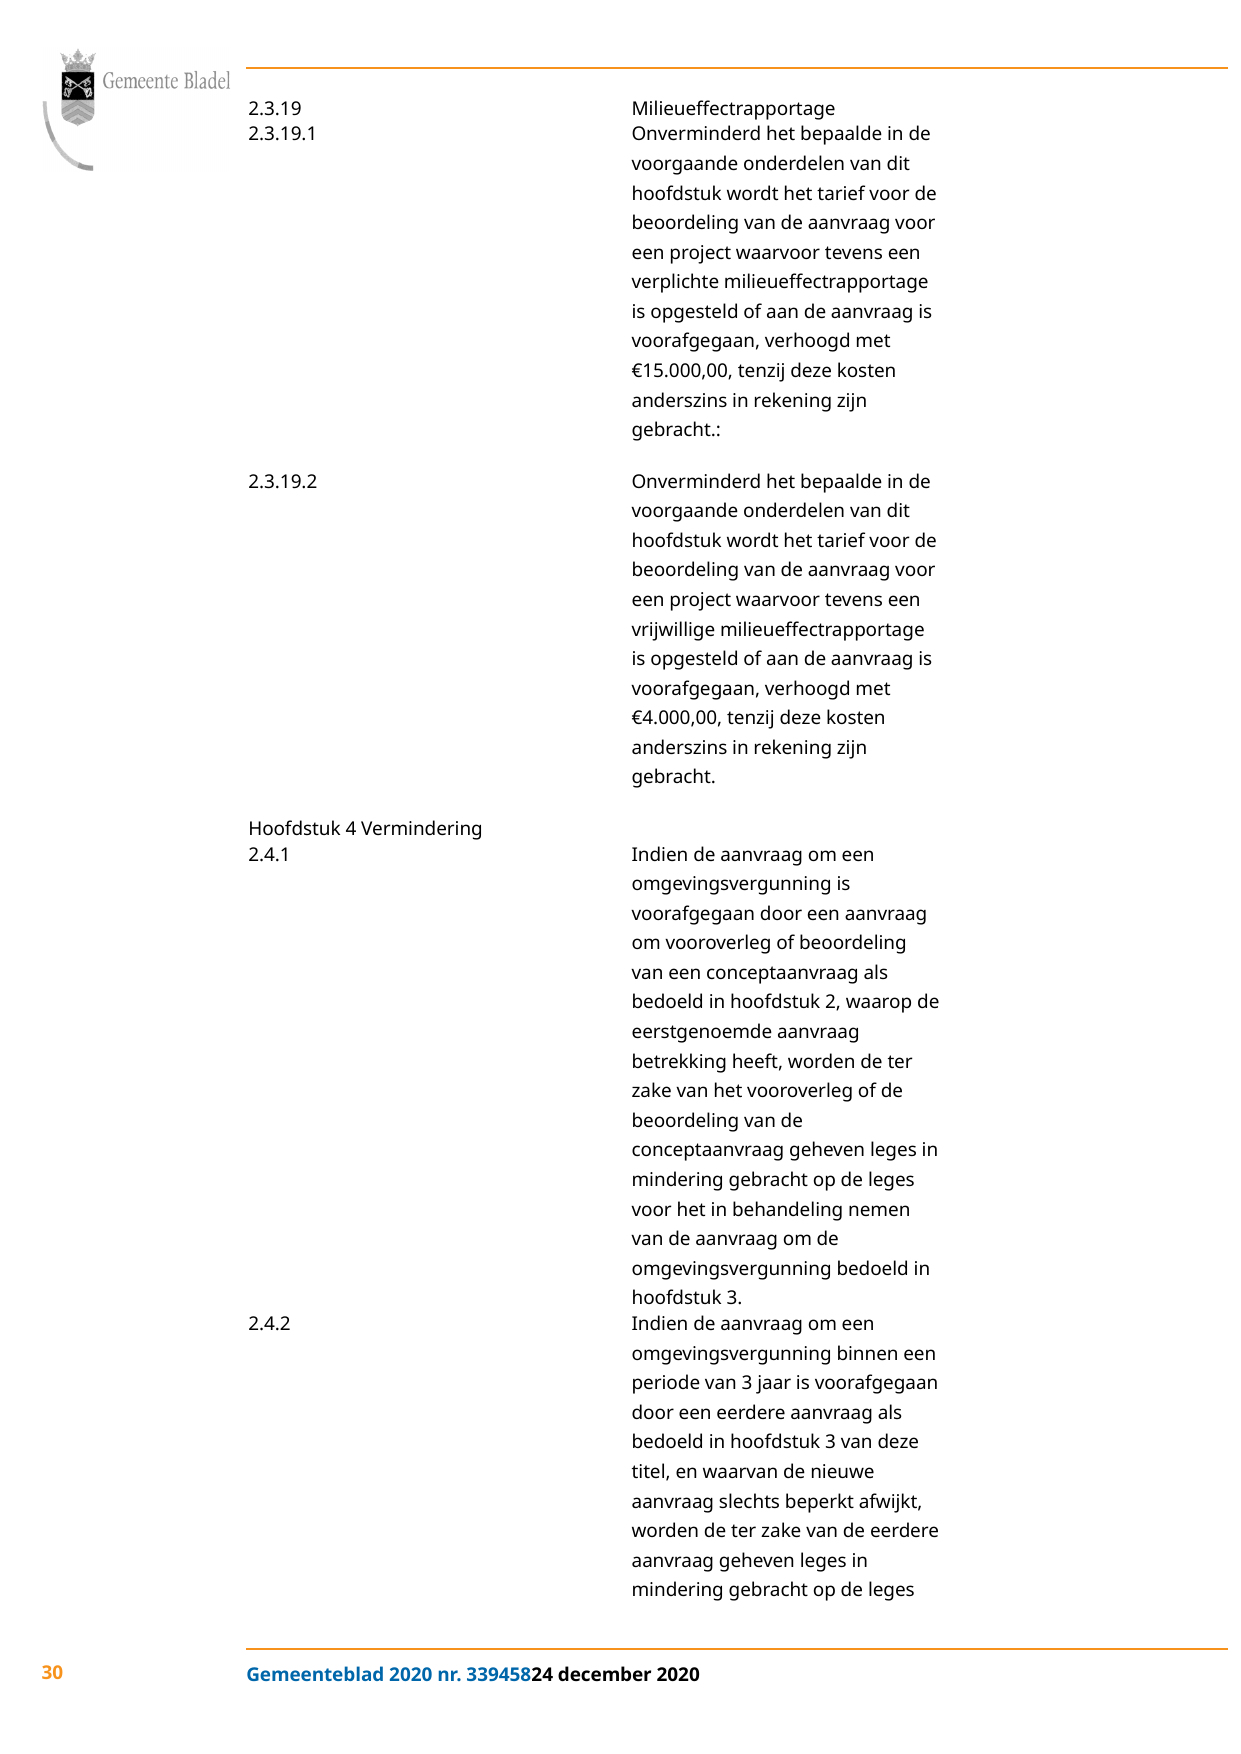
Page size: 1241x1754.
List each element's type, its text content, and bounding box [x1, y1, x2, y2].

table_cell Milieueffectrapportage [631, 95, 942, 121]
table_cell [631, 442, 942, 468]
table_cell [942, 815, 1152, 841]
table_cell 2.3.19.1 [248, 121, 631, 442]
picture [41, 47, 231, 172]
table_cell 2.4.2 [248, 1310, 631, 1602]
table_cell Indien de aanvraag om een omgevingsvergunning binnen een periode van 3 jaar is voorafgegaan door een eerdere aanvraag als bedoeld in hoofdstuk 3 van deze titel, en waarvan de nieuwe aanvraag slechts beperkt afwijkt, worden de ter zake van de eerdere aanvraag geheven leges in mindering gebracht op de leges [631, 1310, 942, 1602]
table_cell 2.3.19 [248, 95, 631, 121]
table_cell [942, 468, 1152, 789]
table_cell [942, 442, 1152, 468]
table_cell [942, 841, 1152, 1310]
table_cell Indien de aanvraag om een omgevingsvergunning is voorafgegaan door een aanvraag om vooroverleg of beoordeling van een conceptaanvraag als bedoeld in hoofdstuk 2, waarop de eerstgenoemde aanvraag betrekking heeft, worden de ter zake van het vooroverleg of de beoordeling van de conceptaanvraag geheven leges in mindering gebracht op de leges voor het in behandeling nemen van de aanvraag om de omgevingsvergunning bedoeld in hoofdstuk 3. [631, 841, 942, 1310]
table_cell [248, 442, 631, 468]
table_cell [631, 789, 942, 815]
table_cell Onverminderd het bepaalde in de voorgaande onderdelen van dit hoofdstuk wordt het tarief voor de beoordeling van de aanvraag voor een project waarvoor tevens een verplichte milieueffectrapportage is opgesteld of aan de aanvraag is voorafgegaan, verhoogd met €15.000,00, tenzij deze kosten anderszins in rekening zijn gebracht.: [631, 121, 942, 442]
table_cell [942, 121, 1152, 442]
table_cell Hoofdstuk 4 Vermindering [248, 815, 631, 841]
table_cell [942, 789, 1152, 815]
table_cell [942, 1310, 1152, 1602]
table_cell Onverminderd het bepaalde in de voorgaande onderdelen van dit hoofdstuk wordt het tarief voor de beoordeling van de aanvraag voor een project waarvoor tevens een vrijwillige milieueffectrapportage is opgesteld of aan de aanvraag is voorafgegaan, verhoogd met €4.000,00, tenzij deze kosten anderszins in rekening zijn gebracht. [631, 468, 942, 789]
table_cell [248, 789, 631, 815]
table_cell [631, 815, 942, 841]
table_cell 2.3.19.2 [248, 468, 631, 789]
table_cell [942, 95, 1152, 121]
table_cell 2.4.1 [248, 841, 631, 1310]
